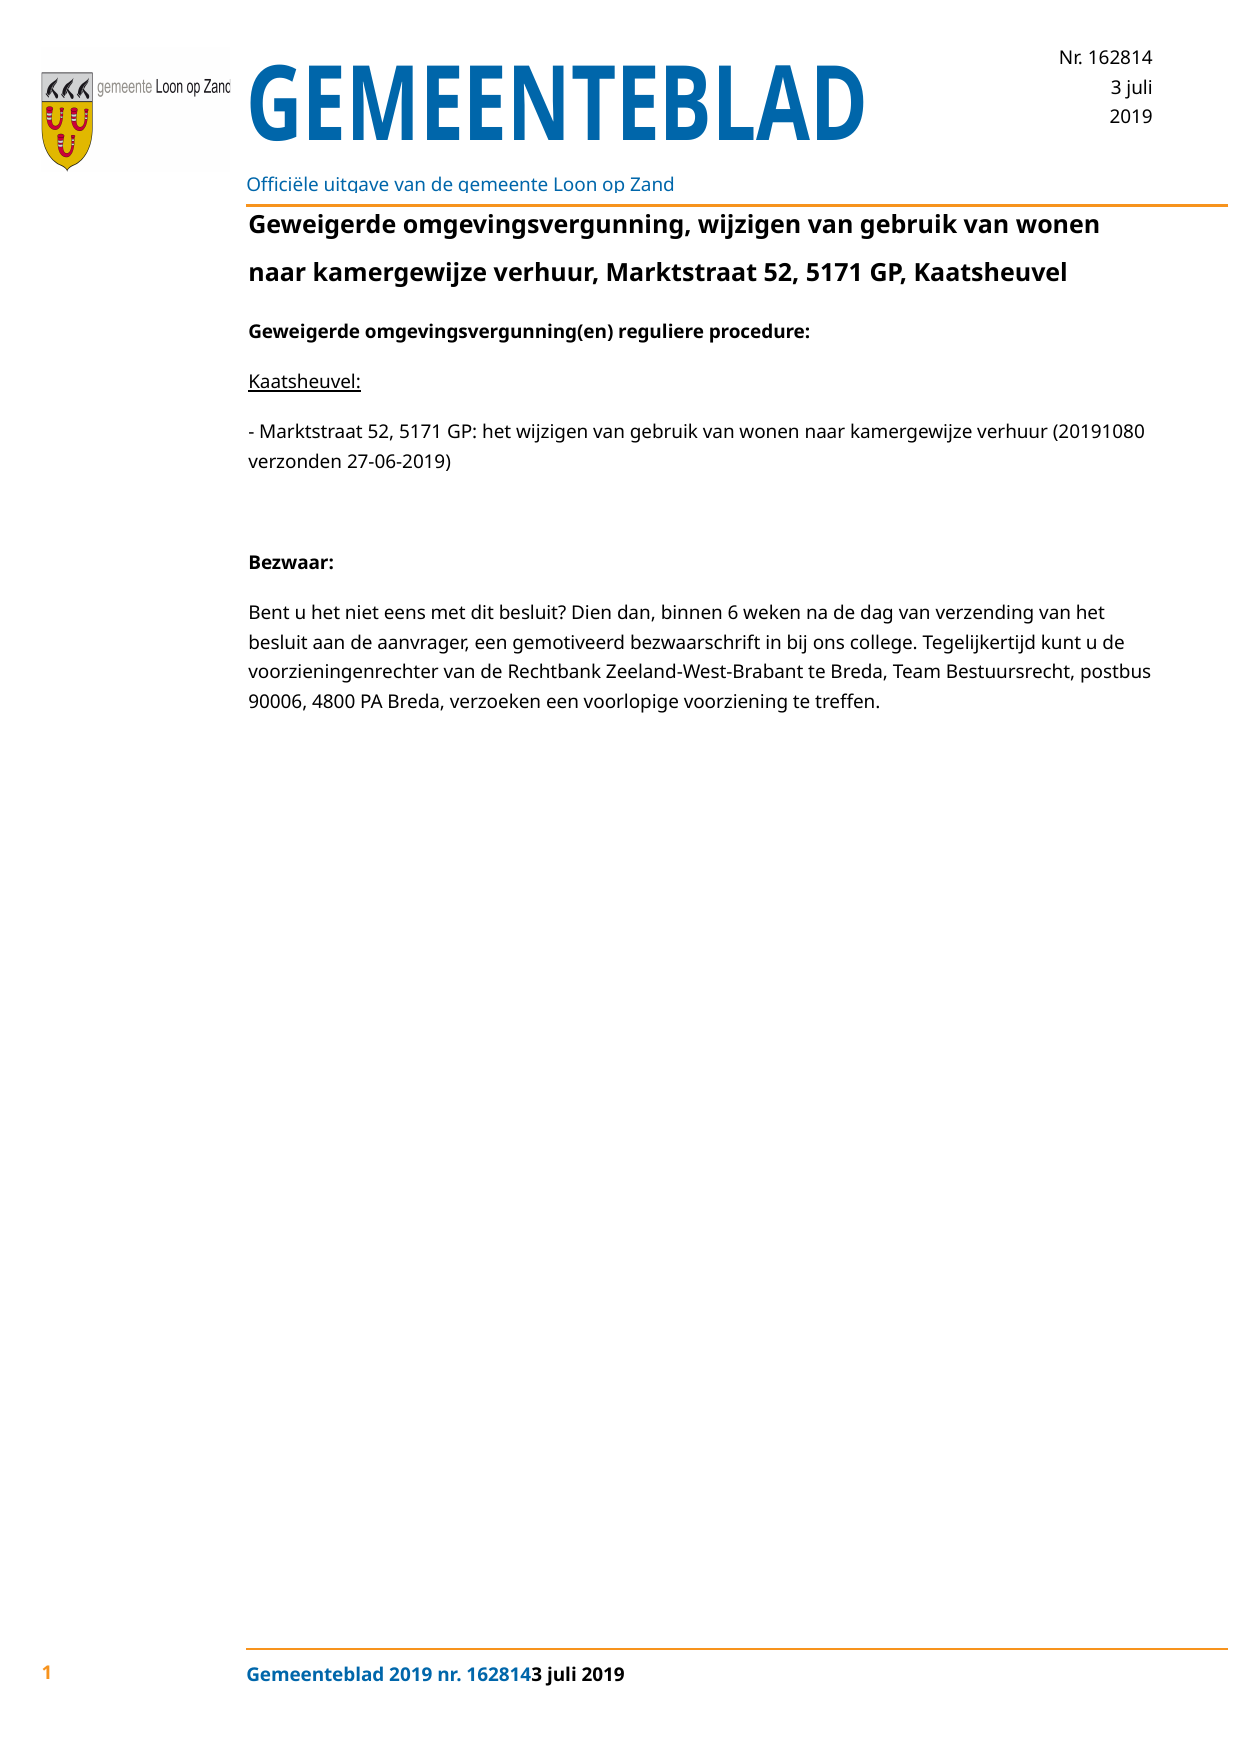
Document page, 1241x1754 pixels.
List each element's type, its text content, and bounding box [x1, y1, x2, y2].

text Geweigerde omgevingsvergunning(en) reguliere procedure: [248, 318, 1152, 344]
picture [41, 47, 231, 172]
text Bent u het niet eens met dit besluit? Dien dan, binnen 6 weken na de dag van verzending van het besluit aan de aanvrager, een gemotiveerd bezwaarschrift in bij ons college. Tegelijkertijd kunt u de voorzieningenrechter van de Rechtbank Zeeland-West-Brabant te Breda, Team Bestuursrecht, postbus 90006, 4800 PA Breda, verzoeken een voorlopige voorziening te treffen. [248, 599, 1152, 714]
text Kaatsheuvel: [248, 368, 1152, 394]
text - Marktstraat 52, 5171 GP: het wijzigen van gebruik van wonen naar kamergewijze verhuur (20191080 verzonden 27-06-2019) [248, 419, 1152, 474]
text Geweigerde omgevingsvergunning, wijzigen van gebruik van wonen naar kamergewijze verhuur, Marktstraat 52, 5171 GP, Kaatsheuvel [248, 207, 1152, 288]
text Bezwaar: [248, 549, 1152, 575]
